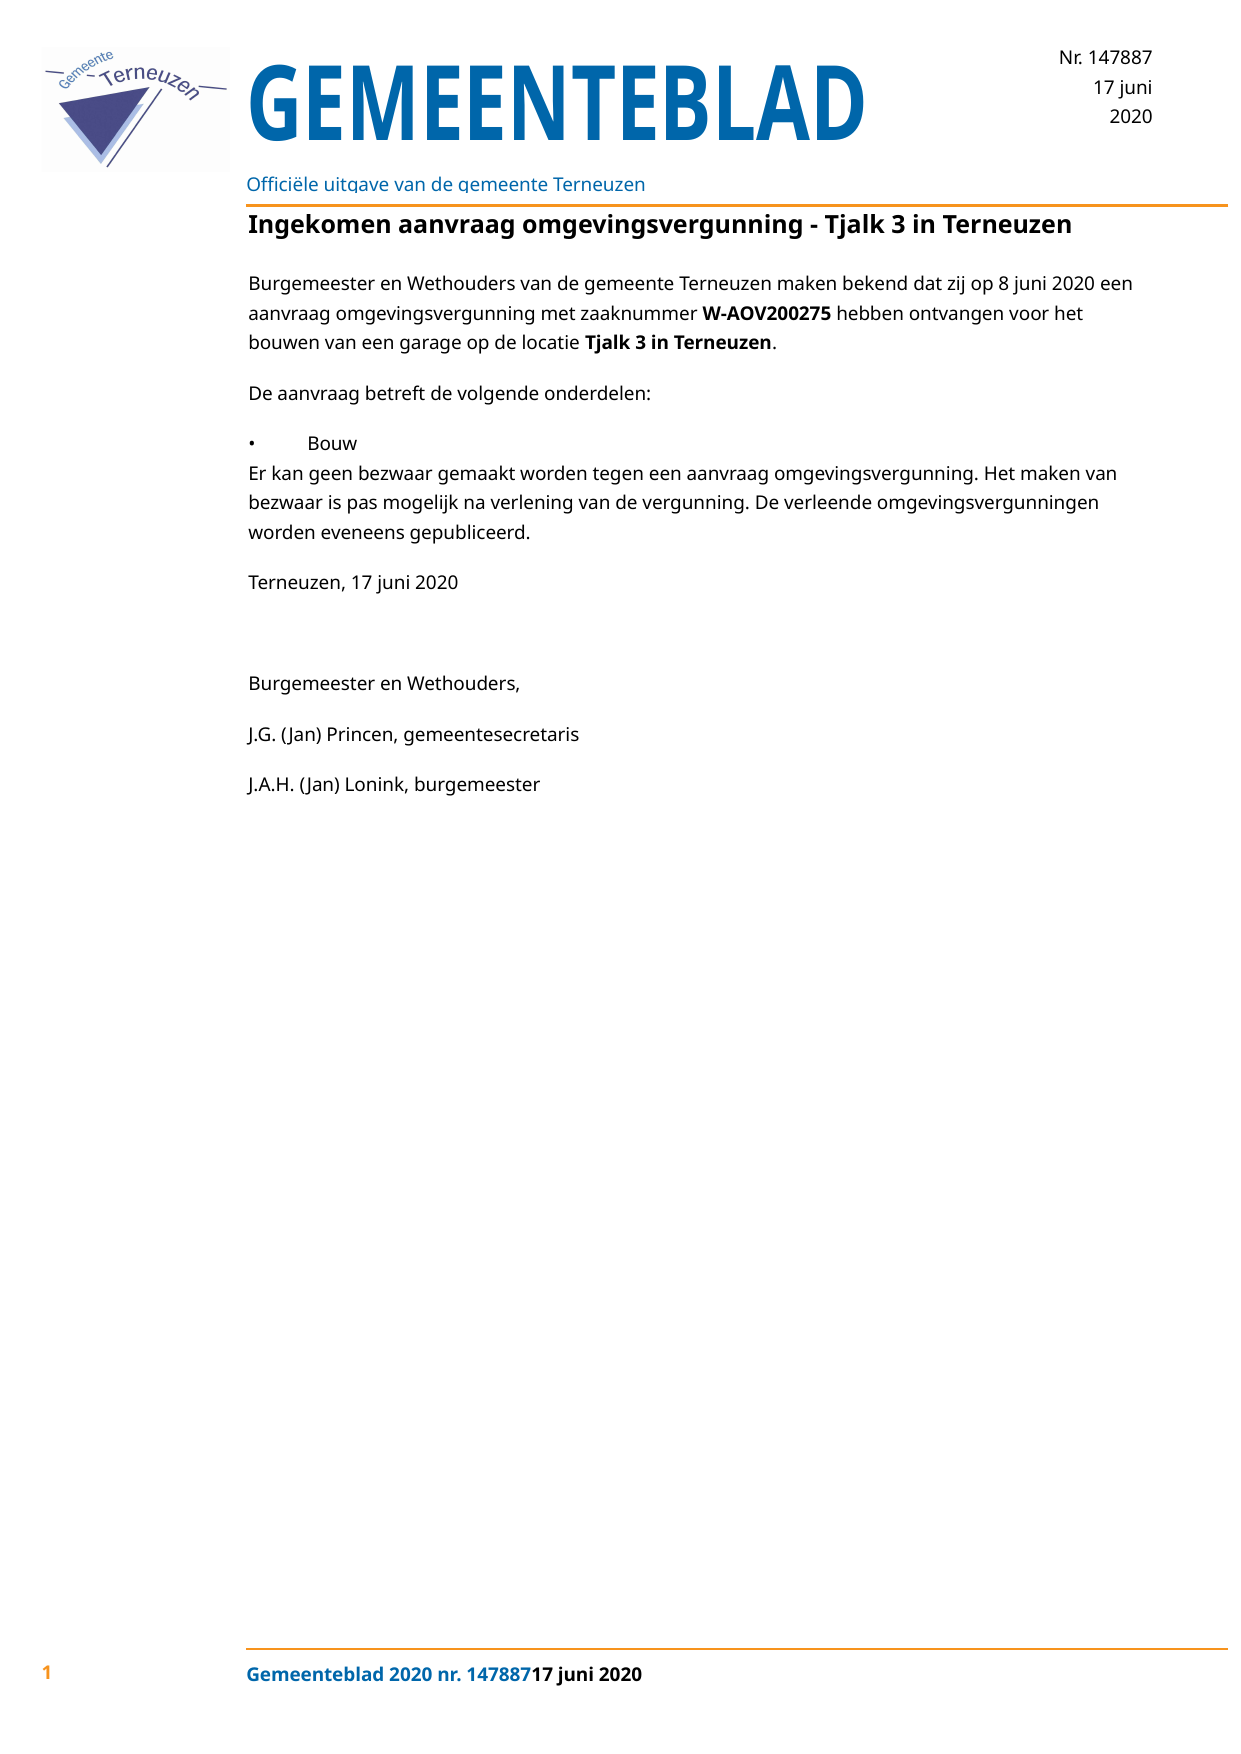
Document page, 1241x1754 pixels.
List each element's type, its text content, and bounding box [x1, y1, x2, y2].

text De aanvraag betreft de volgende onderdelen: [248, 380, 1152, 406]
text J.G. (Jan) Princen, gemeentesecretaris [248, 721, 1152, 746]
text Er kan geen bezwaar gemaakt worden tegen een aanvraag omgevingsvergunning. Het maken van bezwaar is pas mogelijk na verlening van de vergunning. De verleende omgevingsvergunningen worden eveneens gepubliceerd. [248, 460, 1152, 545]
picture [41, 47, 231, 172]
list Bouw [248, 430, 1152, 456]
text Terneuzen, 17 juni 2020 [248, 569, 1152, 595]
text J.A.H. (Jan) Lonink, burgemeester [248, 771, 1152, 797]
text Burgemeester en Wethouders, [248, 670, 1152, 696]
text Burgemeester en Wethouders van de gemeente Terneuzen maken bekend dat zij op 8 juni 2020 een aanvraag omgevingsvergunning met zaaknummer W-AOV200275 hebben ontvangen voor het bouwen van een garage op de locatie Tjalk 3 in Terneuzen. [248, 270, 1152, 355]
text Ingekomen aanvraag omgevingsvergunning - Tjalk 3 in Terneuzen [248, 207, 1152, 241]
